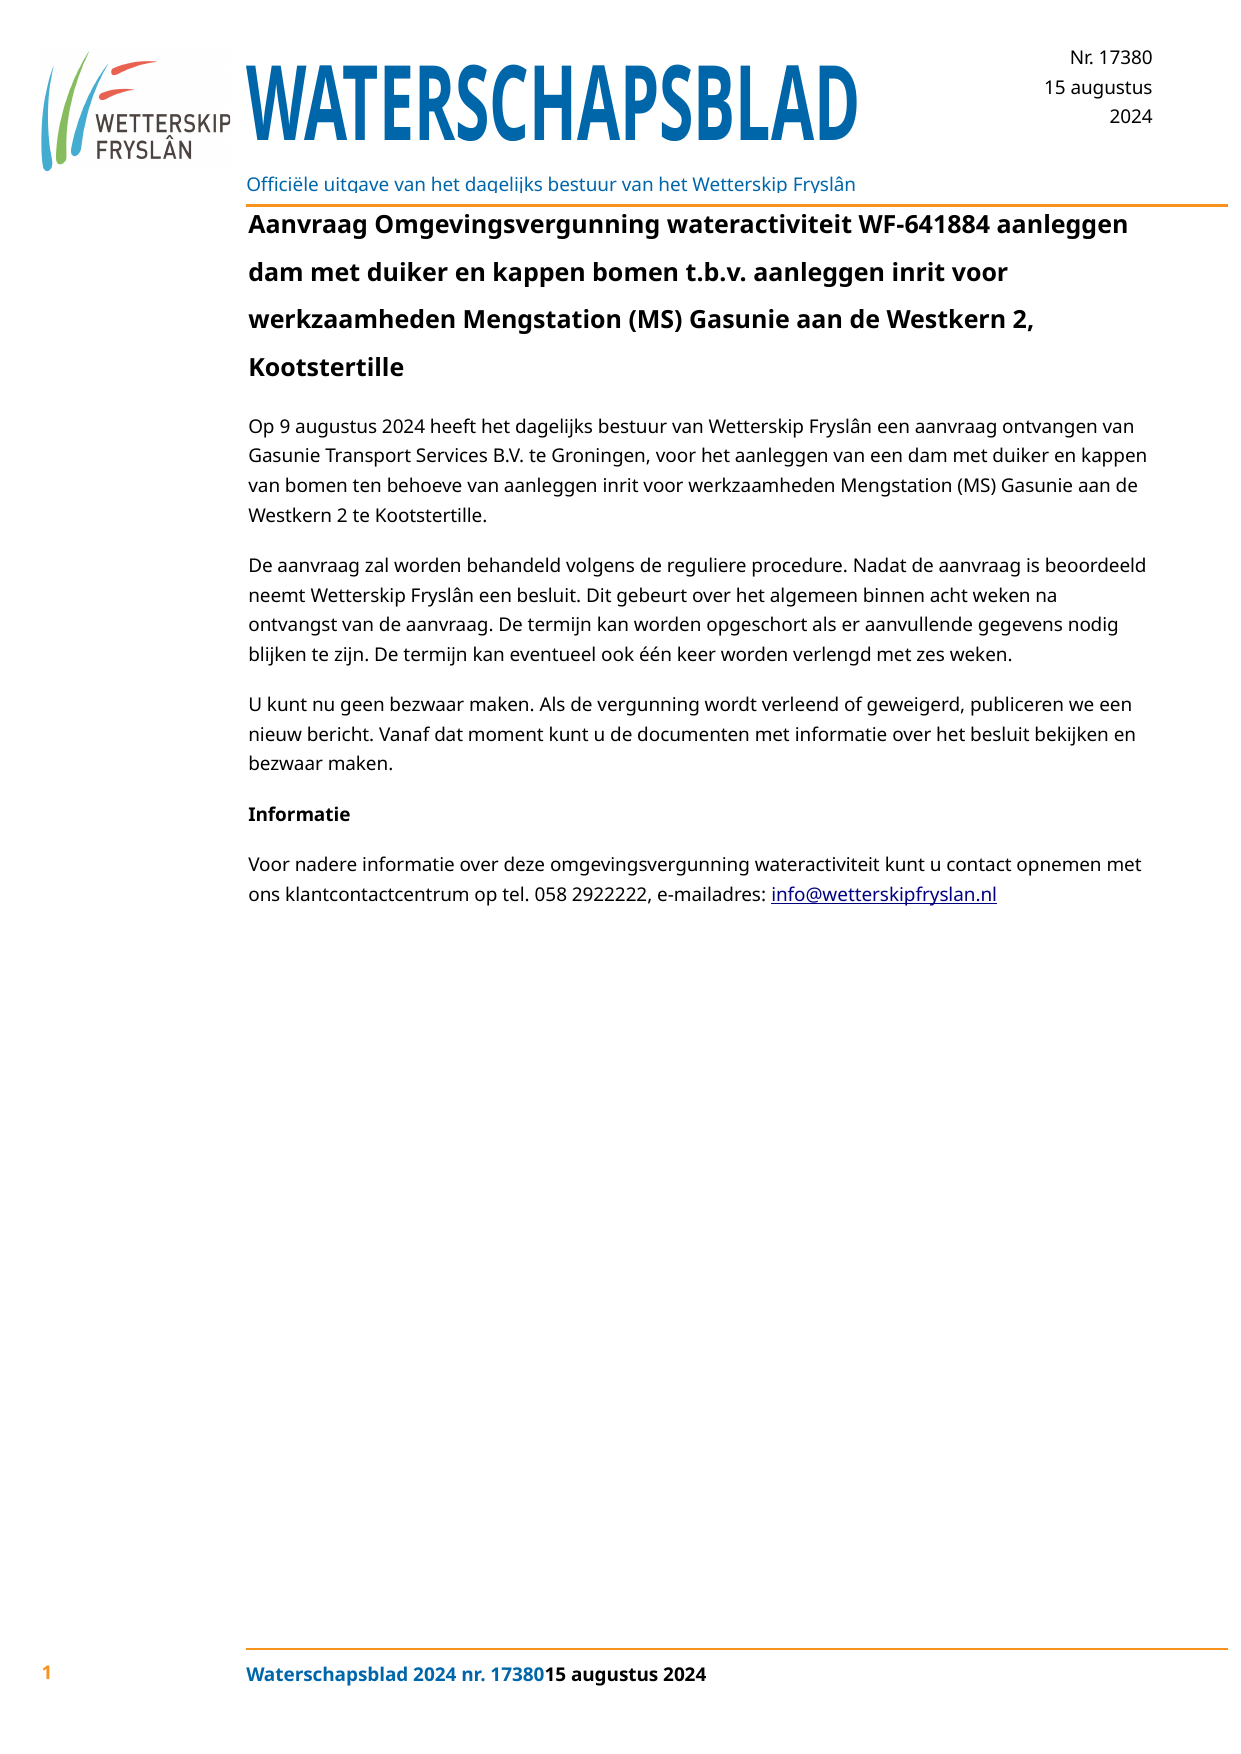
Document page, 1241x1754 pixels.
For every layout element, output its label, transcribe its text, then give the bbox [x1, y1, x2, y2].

text U kunt nu geen bezwaar maken. Als de vergunning wordt verleend of geweigerd, publiceren we een nieuw bericht. Vanaf dat moment kunt u de documenten met informatie over het besluit bekijken en bezwaar maken. [248, 691, 1152, 776]
text De aanvraag zal worden behandeld volgens de reguliere procedure. Nadat de aanvraag is beoordeeld neemt Wetterskip Fryslân een besluit. Dit gebeurt over het algemeen binnen acht weken na ontvangst van de aanvraag. De termijn kan worden opgeschort als er aanvullende gegevens nodig blijken te zijn. De termijn kan eventueel ook één keer worden verlengd met zes weken. [248, 552, 1152, 667]
text Aanvraag Omgevingsvergunning wateractiviteit WF-641884 aanleggen dam met duiker en kappen bomen t.b.v. aanleggen inrit voor werkzaamheden Mengstation (MS) Gasunie aan de Westkern 2, Kootstertille [248, 207, 1152, 384]
text Informatie [248, 801, 1152, 827]
picture [41, 47, 231, 172]
text Voor nadere informatie over deze omgevingsvergunning wateractiviteit kunt u contact opnemen met ons klantcontactcentrum op tel. 058 2922222, e-mailadres: info@wetterskipfryslan.nl [248, 851, 1152, 907]
text Op 9 augustus 2024 heeft het dagelijks bestuur van Wetterskip Fryslân een aanvraag ontvangen van Gasunie Transport Services B.V. te Groningen, voor het aanleggen van een dam met duiker en kappen van bomen ten behoeve van aanleggen inrit voor werkzaamheden Mengstation (MS) Gasunie aan de Westkern 2 te Kootstertille. [248, 413, 1152, 528]
